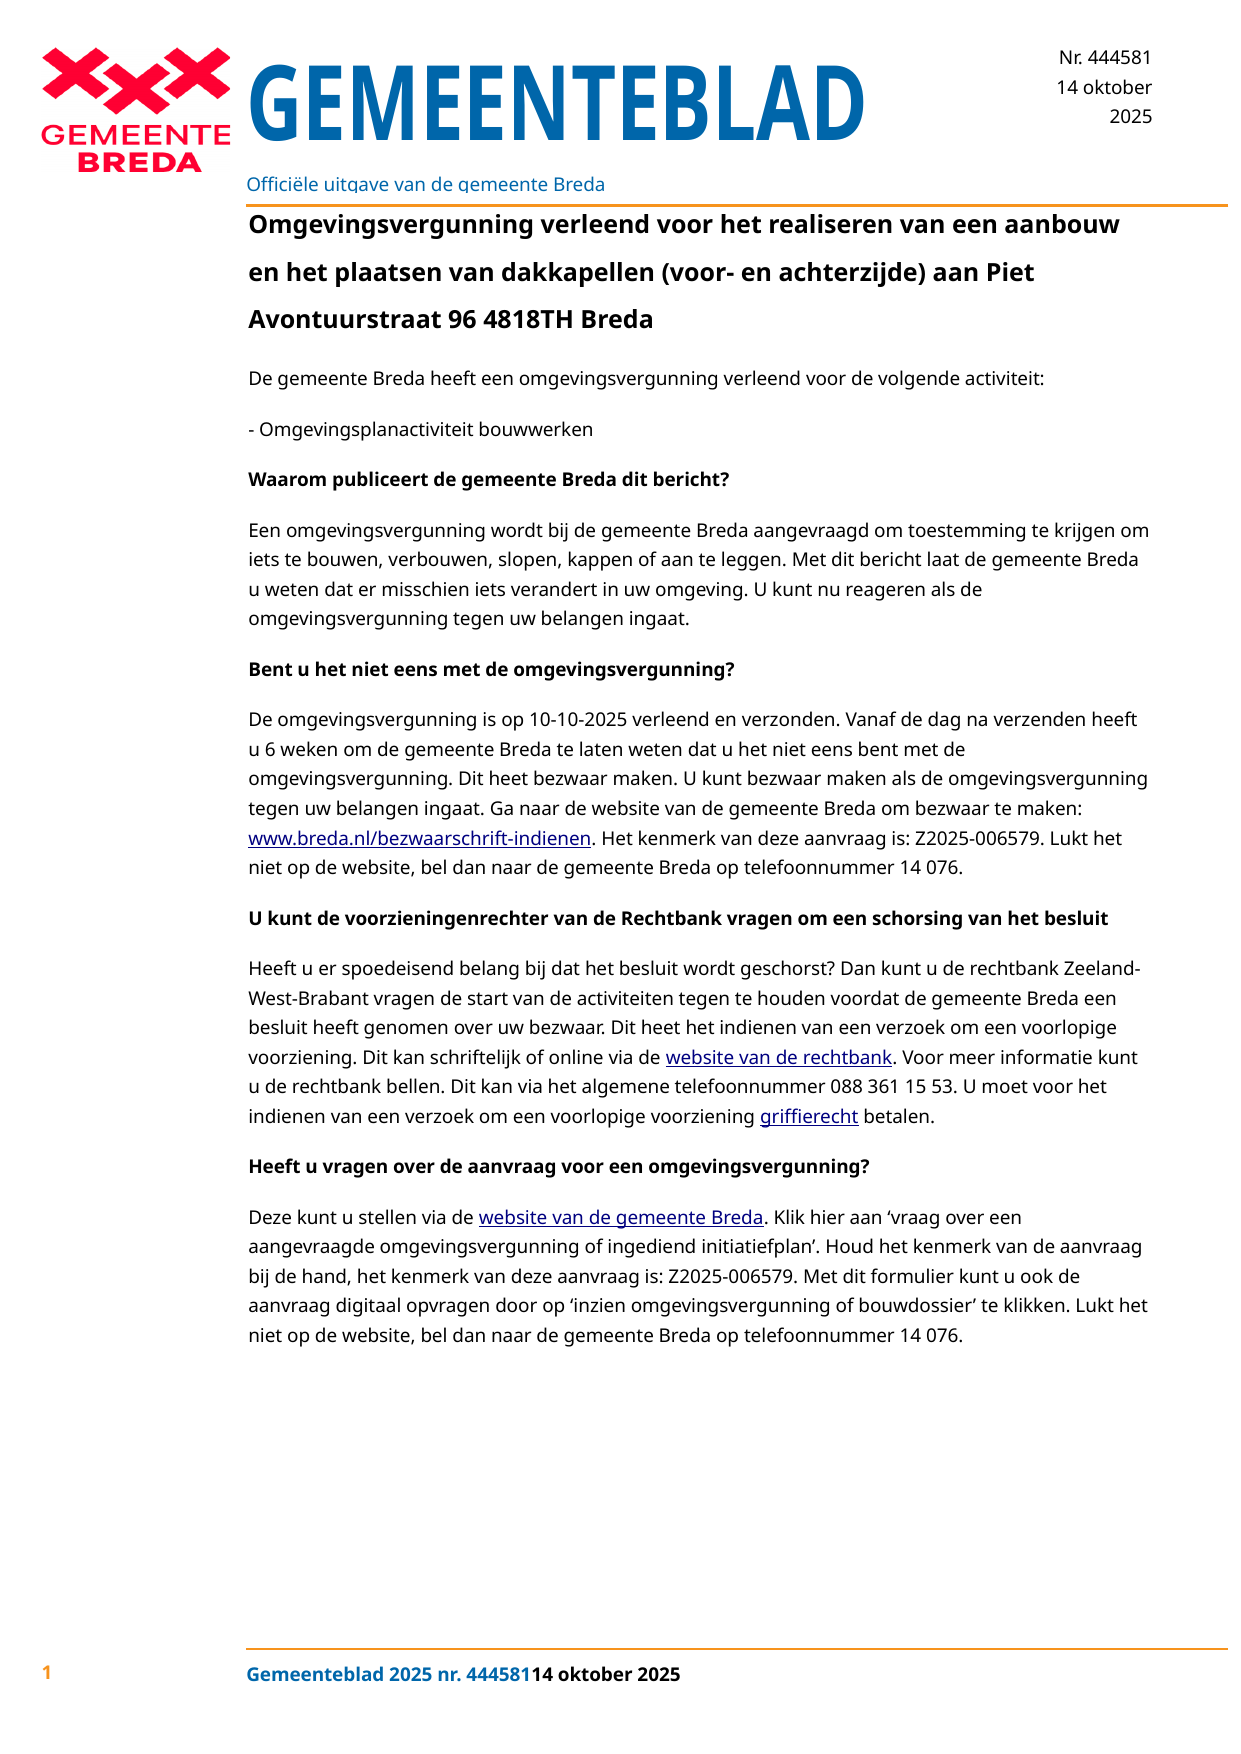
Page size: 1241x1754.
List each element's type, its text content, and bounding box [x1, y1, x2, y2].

text Omgevingsvergunning verleend voor het realiseren van een aanbouw en het plaatsen van dakkapellen (voor- en achterzijde) aan Piet Avontuurstraat 96 4818TH Breda [248, 207, 1152, 336]
text Waarom publiceert de gemeente Breda dit bericht? [248, 466, 1152, 492]
text U kunt de voorzieningenrechter van de Rechtbank vragen om een schorsing van het besluit [248, 905, 1152, 930]
text Deze kunt u stellen via de website van de gemeente Breda. Klik hier aan ‘vraag over een aangevraagde omgevingsvergunning of ingediend initiatiefplan’. Houd het kenmerk van de aanvraag bij de hand, het kenmerk van deze aanvraag is: Z2025-006579. Met dit formulier kunt u ook de aanvraag digitaal opvragen door op ‘inzien omgevingsvergunning of bouwdossier’ te klikken. Lukt het niet op de website, bel dan naar de gemeente Breda op telefoonnummer 14 076. [248, 1204, 1152, 1348]
text Een omgevingsvergunning wordt bij de gemeente Breda aangevraagd om toestemming te krijgen om iets te bouwen, verbouwen, slopen, kappen of aan te leggen. Met dit bericht laat de gemeente Breda u weten dat er misschien iets verandert in uw omgeving. U kunt nu reageren als de omgevingsvergunning tegen uw belangen ingaat. [248, 517, 1152, 631]
text Heeft u er spoedeisend belang bij dat het besluit wordt geschorst? Dan kunt u de rechtbank Zeeland-West-Brabant vragen de start van de activiteiten tegen te houden voordat de gemeente Breda een besluit heeft genomen over uw bezwaar. Dit heet het indienen van een verzoek om een voorlopige voorziening. Dit kan schriftelijk of online via de website van de rechtbank. Voor meer informatie kunt u de rechtbank bellen. Dit kan via het algemene telefoonnummer 088 361 15 53. U moet voor het indienen van een verzoek om een voorlopige voorziening griffierecht betalen. [248, 955, 1152, 1129]
picture [41, 47, 231, 172]
text Bent u het niet eens met de omgevingsvergunning? [248, 656, 1152, 682]
text De omgevingsvergunning is op 10-10-2025 verleend en verzonden. Vanaf de dag na verzenden heeft u 6 weken om de gemeente Breda te laten weten dat u het niet eens bent met de omgevingsvergunning. Dit heet bezwaar maken. U kunt bezwaar maken als de omgevingsvergunning tegen uw belangen ingaat. Ga naar de website van de gemeente Breda om bezwaar te maken: www.breda.nl/bezwaarschrift-indienen. Het kenmerk van deze aanvraag is: Z2025-006579. Lukt het niet op de website, bel dan naar de gemeente Breda op telefoonnummer 14 076. [248, 706, 1152, 880]
text De gemeente Breda heeft een omgevingsvergunning verleend voor de volgende activiteit: [248, 366, 1152, 391]
text - Omgevingsplanactiviteit bouwwerken [248, 416, 1152, 442]
text Heeft u vragen over de aanvraag voor een omgevingsvergunning? [248, 1153, 1152, 1179]
